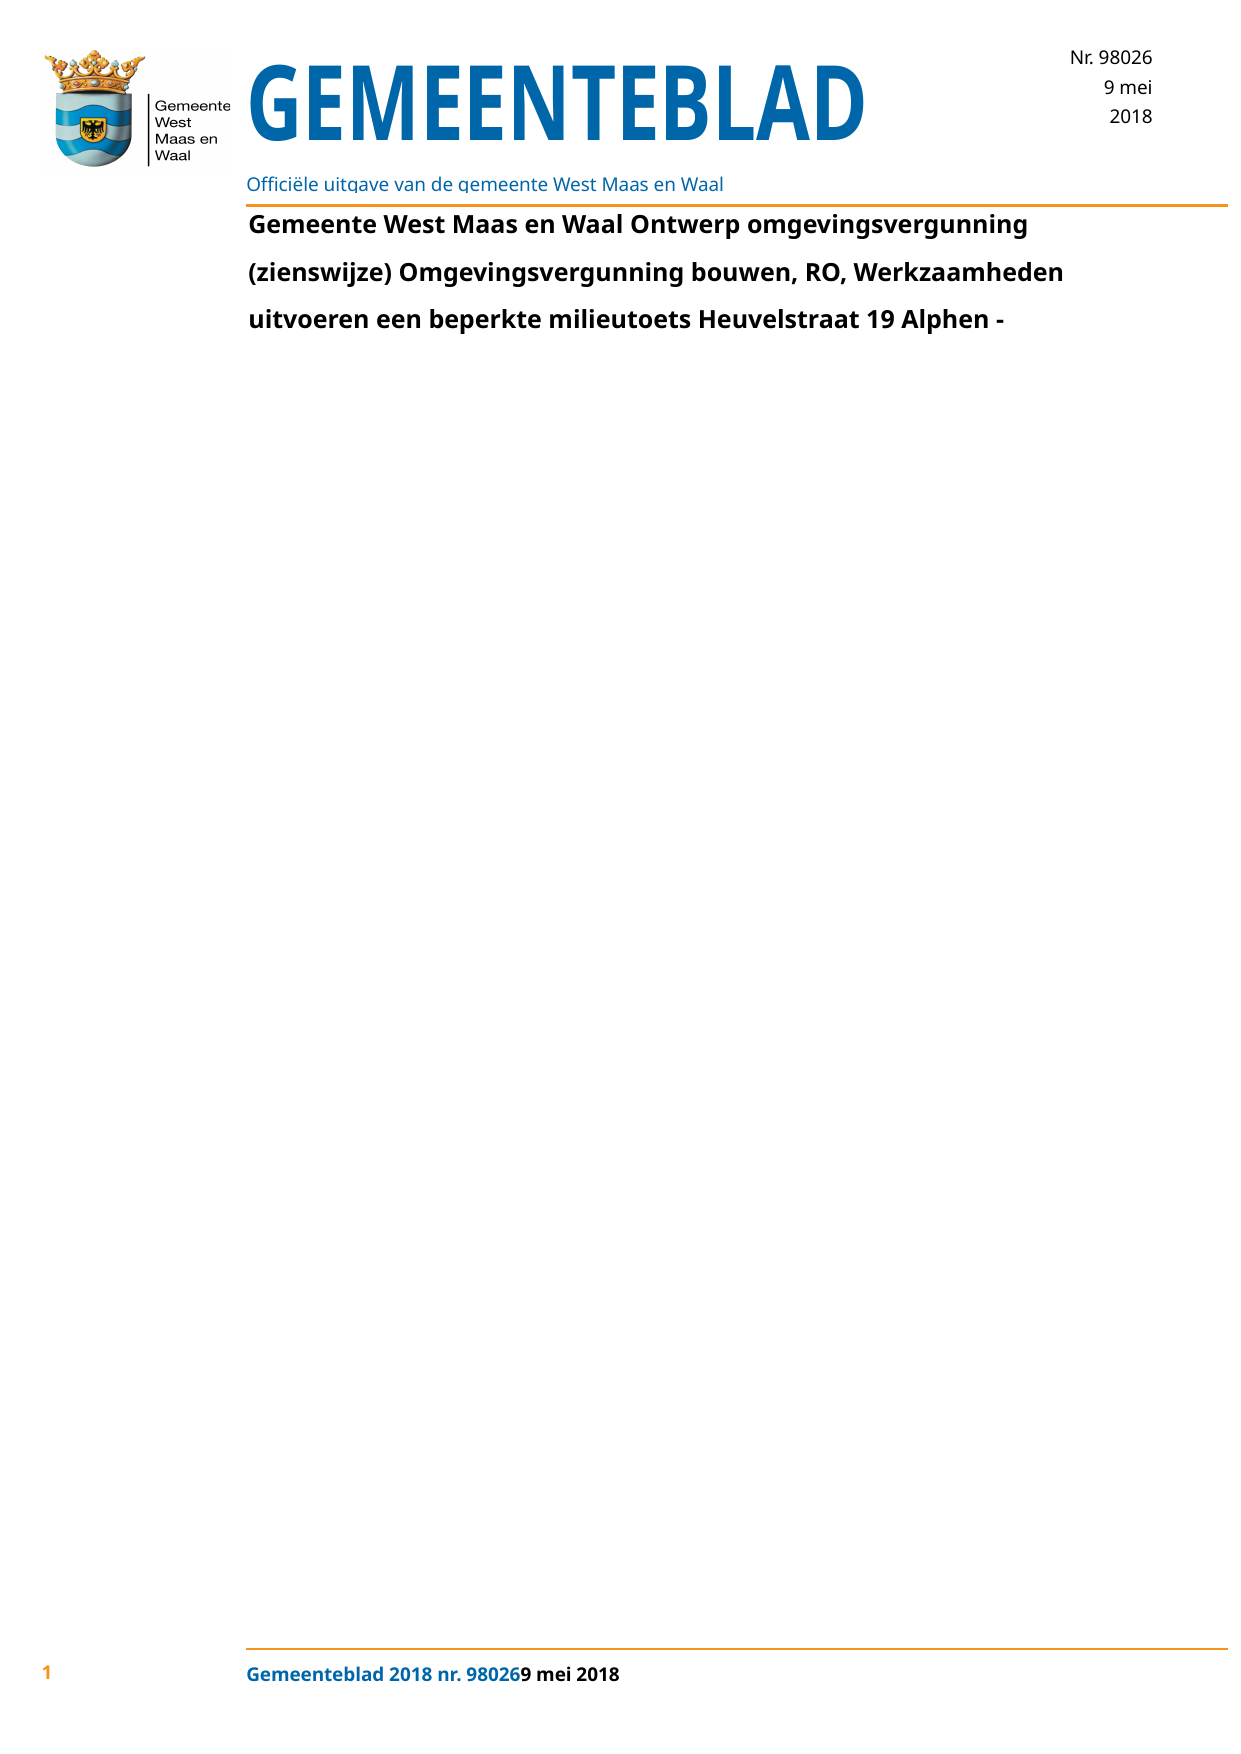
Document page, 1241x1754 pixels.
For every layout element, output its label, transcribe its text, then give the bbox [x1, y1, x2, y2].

text Gemeente West Maas en Waal Ontwerp omgevingsvergunning (zienswijze) Omgevingsvergunning bouwen, RO, Werkzaamheden uitvoeren een beperkte milieutoets Heuvelstraat 19 Alphen - [248, 207, 1152, 336]
picture [41, 47, 231, 172]
